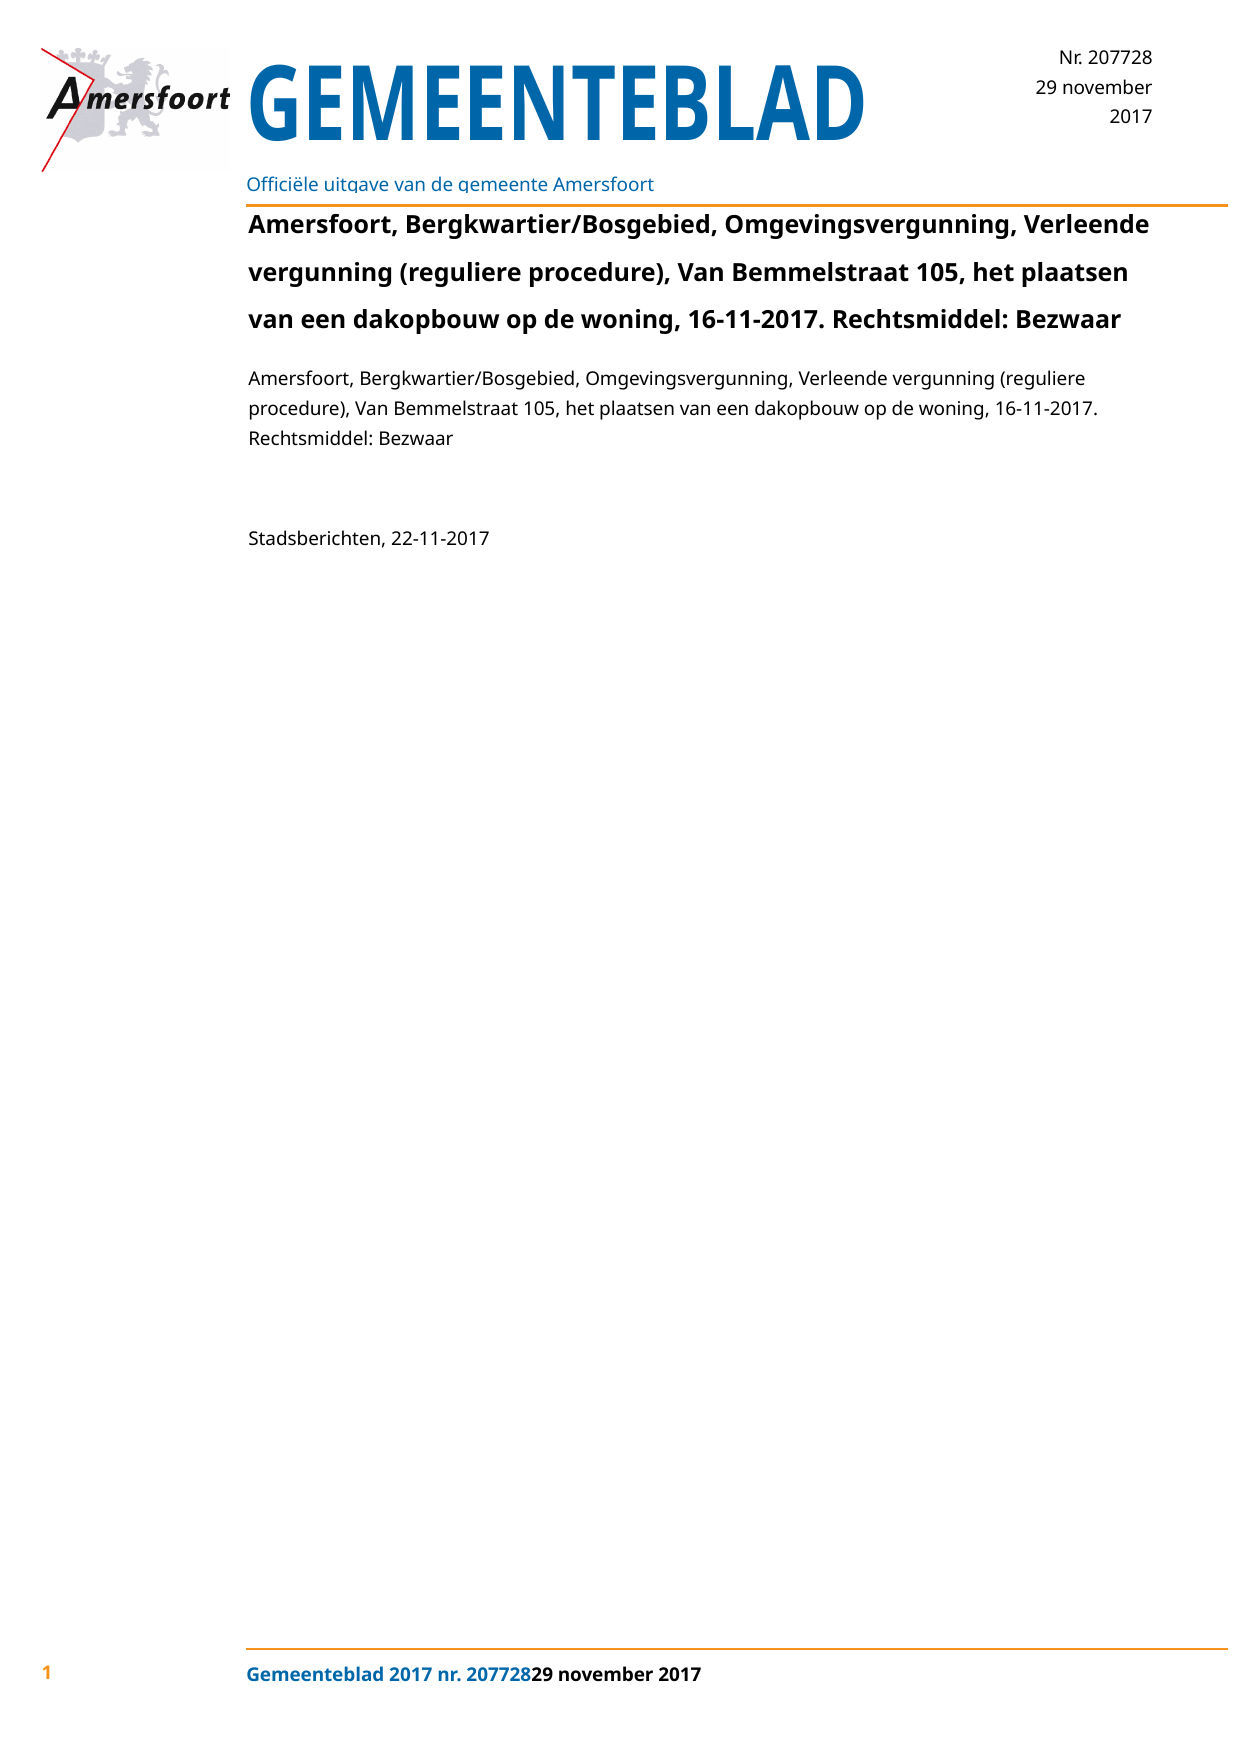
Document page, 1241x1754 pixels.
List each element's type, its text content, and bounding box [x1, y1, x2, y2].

text Amersfoort, Bergkwartier/Bosgebied, Omgevingsvergunning, Verleende vergunning (reguliere procedure), Van Bemmelstraat 105, het plaatsen van een dakopbouw op de woning, 16-11-2017. Rechtsmiddel: Bezwaar [248, 207, 1152, 336]
picture [41, 47, 231, 172]
text Amersfoort, Bergkwartier/Bosgebied, Omgevingsvergunning, Verleende vergunning (reguliere procedure), Van Bemmelstraat 105, het plaatsen van een dakopbouw op de woning, 16-11-2017. Rechtsmiddel: Bezwaar [248, 366, 1152, 450]
text Stadsberichten, 22-11-2017 [248, 526, 1152, 551]
